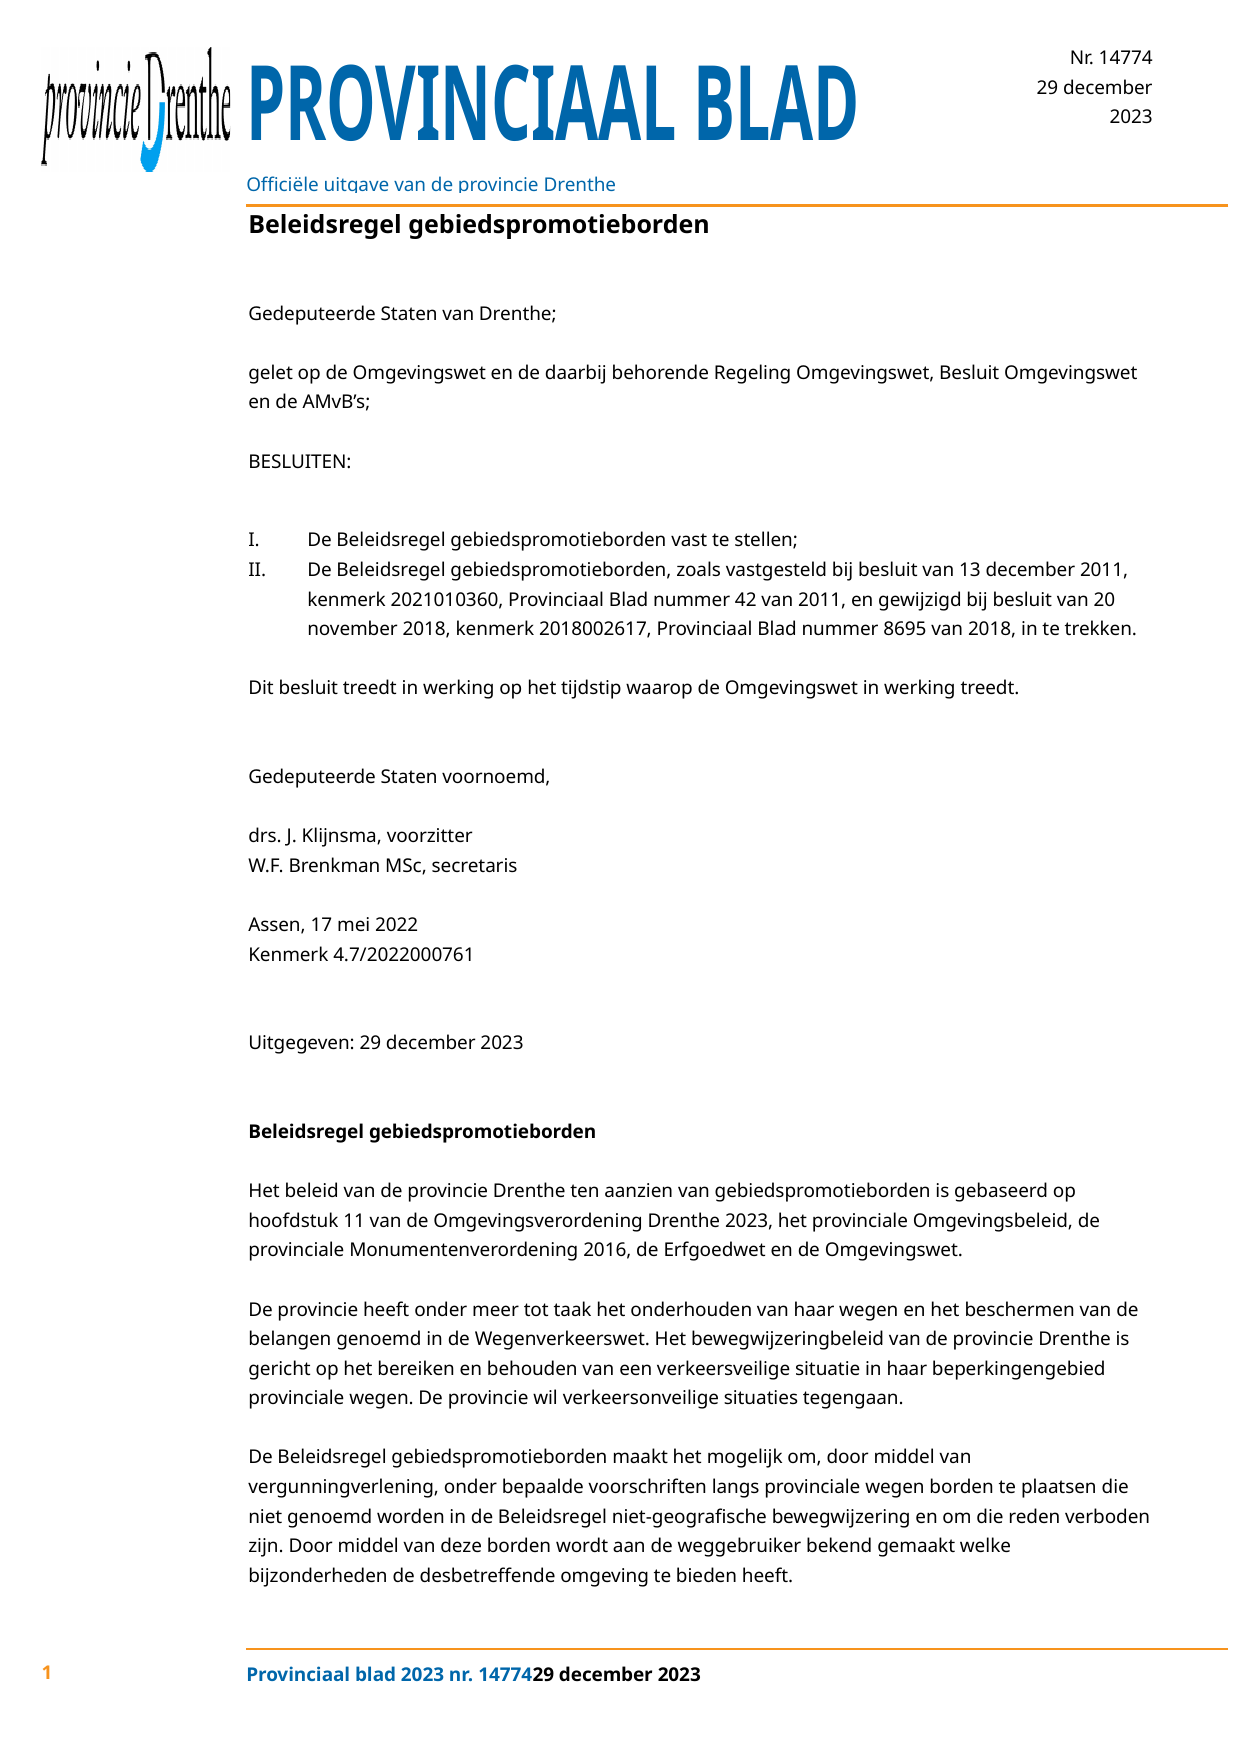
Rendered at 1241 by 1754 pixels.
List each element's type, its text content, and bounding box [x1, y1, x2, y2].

picture [41, 47, 231, 172]
text Beleidsregel gebiedspromotieborden [248, 1118, 1152, 1144]
text W.F. Brenkman MSc, secretaris [248, 852, 1152, 878]
text Assen, 17 mei 2022 [248, 911, 1152, 937]
text De provincie heeft onder meer tot taak het onderhouden van haar wegen en het beschermen van de belangen genoemd in de Wegenverkeerswet. Het bewegwijzeringbeleid van de provincie Drenthe is gericht op het bereiken en behouden van een verkeersveilige situatie in haar beperkingengebied provinciale wegen. De provincie wil verkeersonveilige situaties tegengaan. [248, 1296, 1152, 1410]
list De Beleidsregel gebiedspromotieborden vast te stellen; [248, 527, 1152, 552]
text drs. J. Klijnsma, voorzitter [248, 822, 1152, 848]
text Gedeputeerde Staten voornoemd, [248, 763, 1152, 789]
text Dit besluit treedt in werking op het tijdstip waarop de Omgevingswet in werking treedt. [248, 674, 1152, 700]
text Uitgegeven: 29 december 2023 [248, 1029, 1152, 1055]
text De Beleidsregel gebiedspromotieborden maakt het mogelijk om, door middel van vergunningverlening, onder bepaalde voorschriften langs provinciale wegen borden te plaatsen die niet genoemd worden in de Beleidsregel niet-geografische bewegwijzering en om die reden verboden zijn. Door middel van deze borden wordt aan de weggebruiker bekend gemaakt welke bijzonderheden de desbetreffende omgeving te bieden heeft. [248, 1444, 1152, 1588]
text Gedeputeerde Staten van Drenthe; [248, 300, 1152, 326]
text Beleidsregel gebiedspromotieborden [248, 207, 1152, 241]
text Kenmerk 4.7/2022000761 [248, 941, 1152, 967]
text gelet op de Omgevingswet en de daarbij behorende Regeling Omgevingswet, Besluit Omgevingswet en de AMvB’s; [248, 359, 1152, 414]
text Het beleid van de provincie Drenthe ten aanzien van gebiedspromotieborden is gebaseerd op hoofdstuk 11 van de Omgevingsverordening Drenthe 2023, het provinciale Omgevingsbeleid, de provinciale Monumentenverordening 2016, de Erfgoedwet en de Omgevingswet. [248, 1177, 1152, 1262]
text BESLUITEN: [248, 448, 1152, 473]
list De Beleidsregel gebiedspromotieborden, zoals vastgesteld bij besluit van 13 december 2011, kenmerk 2021010360, Provinciaal Blad nummer 42 van 2011, en gewijzigd bij besluit van 20 november 2018, kenmerk 2018002617, Provinciaal Blad nummer 8695 van 2018, in te trekken. [248, 556, 1152, 641]
